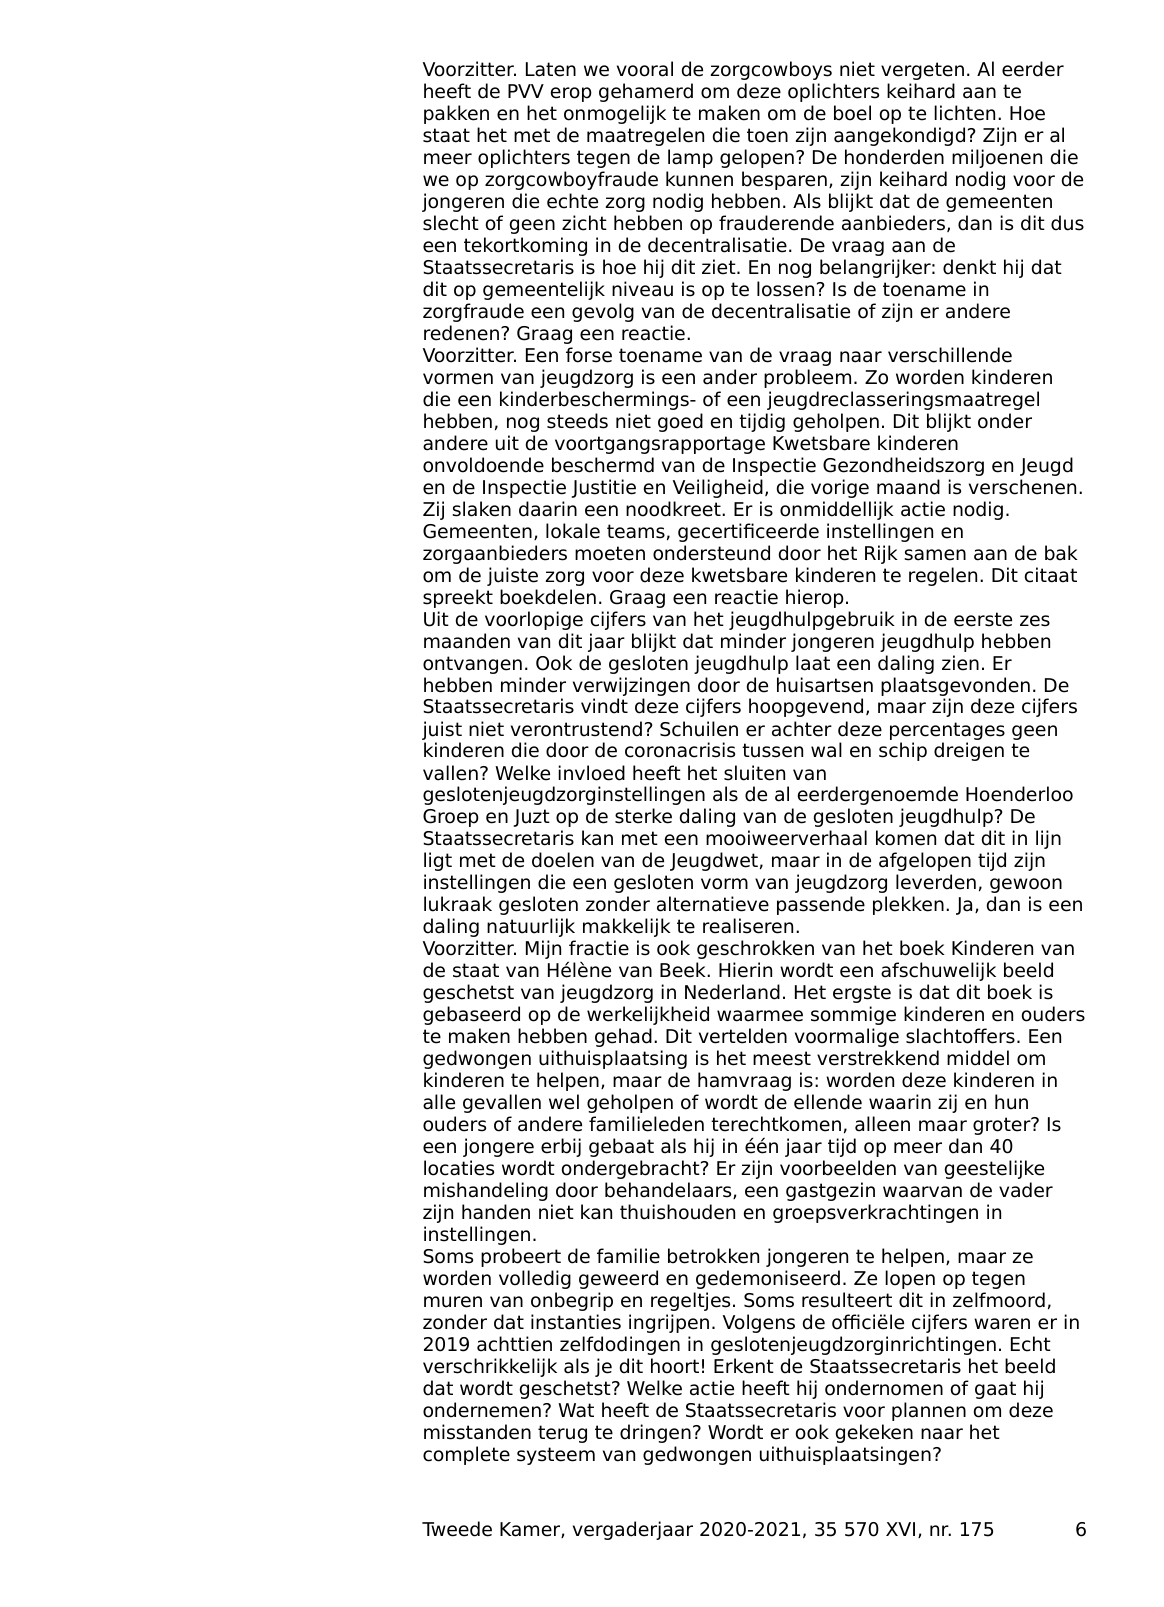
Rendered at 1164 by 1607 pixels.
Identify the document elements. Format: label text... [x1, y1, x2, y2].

text Uit de voorlopige cijfers van het jeugdhulpgebruik in de eerste zes maanden van dit jaar blijkt dat minder jongeren jeugdhulp hebben ontvangen. Ook de gesloten jeugdhulp laat een daling zien. Er hebben minder verwijzingen door de huisartsen plaatsgevonden. De Staatssecretaris vindt deze cijfers hoopgevend, maar zijn deze cijfers juist niet verontrustend? Schuilen er achter deze percentages geen kinderen die door de coronacrisis tussen wal en schip dreigen te vallen? Welke invloed heeft het sluiten van geslotenjeugdzorginstellingen als de al eerdergenoemde Hoenderloo Groep en Juzt op de sterke daling van de gesloten jeugdhulp? De Staatssecretaris kan met een mooiweerverhaal komen dat dit in lijn ligt met de doelen van de Jeugdwet, maar in de afgelopen tijd zijn instellingen die een gesloten vorm van jeugdzorg leverden, gewoon lukraak gesloten zonder alternatieve passende plekken. Ja, dan is een daling natuurlijk makkelijk te realiseren. [422, 608, 1087, 938]
text Voorzitter. Laten we vooral de zorgcowboys niet vergeten. Al eerder heeft de PVV erop gehamerd om deze oplichters keihard aan te pakken en het onmogelijk te maken om de boel op te lichten. Hoe staat het met de maatregelen die toen zijn aangekondigd? Zijn er al meer oplichters tegen de lamp gelopen? De honderden miljoenen die we op zorgcowboyfraude kunnen besparen, zijn keihard nodig voor de jongeren die echte zorg nodig hebben. Als blijkt dat de gemeenten slecht of geen zicht hebben op frauderende aanbieders, dan is dit dus een tekortkoming in de decentralisatie. De vraag aan de Staatssecretaris is hoe hij dit ziet. En nog belangrijker: denkt hij dat dit op gemeentelijk niveau is op te lossen? Is de toename in zorgfraude een gevolg van de decentralisatie of zijn er andere redenen? Graag een reactie. [422, 59, 1087, 345]
text Voorzitter. Een forse toename van de vraag naar verschillende vormen van jeugdzorg is een ander probleem. Zo worden kinderen die een kinderbeschermings- of een jeugdreclasseringsmaatregel hebben, nog steeds niet goed en tijdig geholpen. Dit blijkt onder andere uit de voortgangsrapportage Kwetsbare kinderen onvoldoende beschermd van de Inspectie Gezondheidszorg en Jeugd en de Inspectie Justitie en Veiligheid, die vorige maand is verschenen. Zij slaken daarin een noodkreet. Er is onmiddellijk actie nodig. Gemeenten, lokale teams, gecertificeerde instellingen en zorgaanbieders moeten ondersteund door het Rijk samen aan de bak om de juiste zorg voor deze kwetsbare kinderen te regelen. Dit citaat spreekt boekdelen. Graag een reactie hierop. [422, 345, 1087, 608]
text Soms probeert de familie betrokken jongeren te helpen, maar ze worden volledig geweerd en gedemoniseerd. Ze lopen op tegen muren van onbegrip en regeltjes. Soms resulteert dit in zelfmoord, zonder dat instanties ingrijpen. Volgens de officiële cijfers waren er in 2019 achttien zelfdodingen in geslotenjeugdzorginrichtingen. Echt verschrikkelijk als je dit hoort! Erkent de Staatssecretaris het beeld dat wordt geschetst? Welke actie heeft hij ondernomen of gaat hij ondernemen? Wat heeft de Staatssecretaris voor plannen om deze misstanden terug te dringen? Wordt er ook gekeken naar het complete systeem van gedwongen uithuisplaatsingen? [422, 1246, 1087, 1466]
text Voorzitter. Mijn fractie is ook geschrokken van het boek Kinderen van de staat van Hélène van Beek. Hierin wordt een afschuwelijk beeld geschetst van jeugdzorg in Nederland. Het ergste is dat dit boek is gebaseerd op de werkelijkheid waarmee sommige kinderen en ouders te maken hebben gehad. Dit vertelden voormalige slachtoffers. Een gedwongen uithuisplaatsing is het meest verstrekkend middel om kinderen te helpen, maar de hamvraag is: worden deze kinderen in alle gevallen wel geholpen of wordt de ellende waarin zij en hun ouders of andere familieleden terechtkomen, alleen maar groter? Is een jongere erbij gebaat als hij in één jaar tijd op meer dan 40 locaties wordt ondergebracht? Er zijn voorbeelden van geestelijke mishandeling door behandelaars, een gastgezin waarvan de vader zijn handen niet kan thuishouden en groepsverkrachtingen in instellingen. [422, 938, 1087, 1246]
